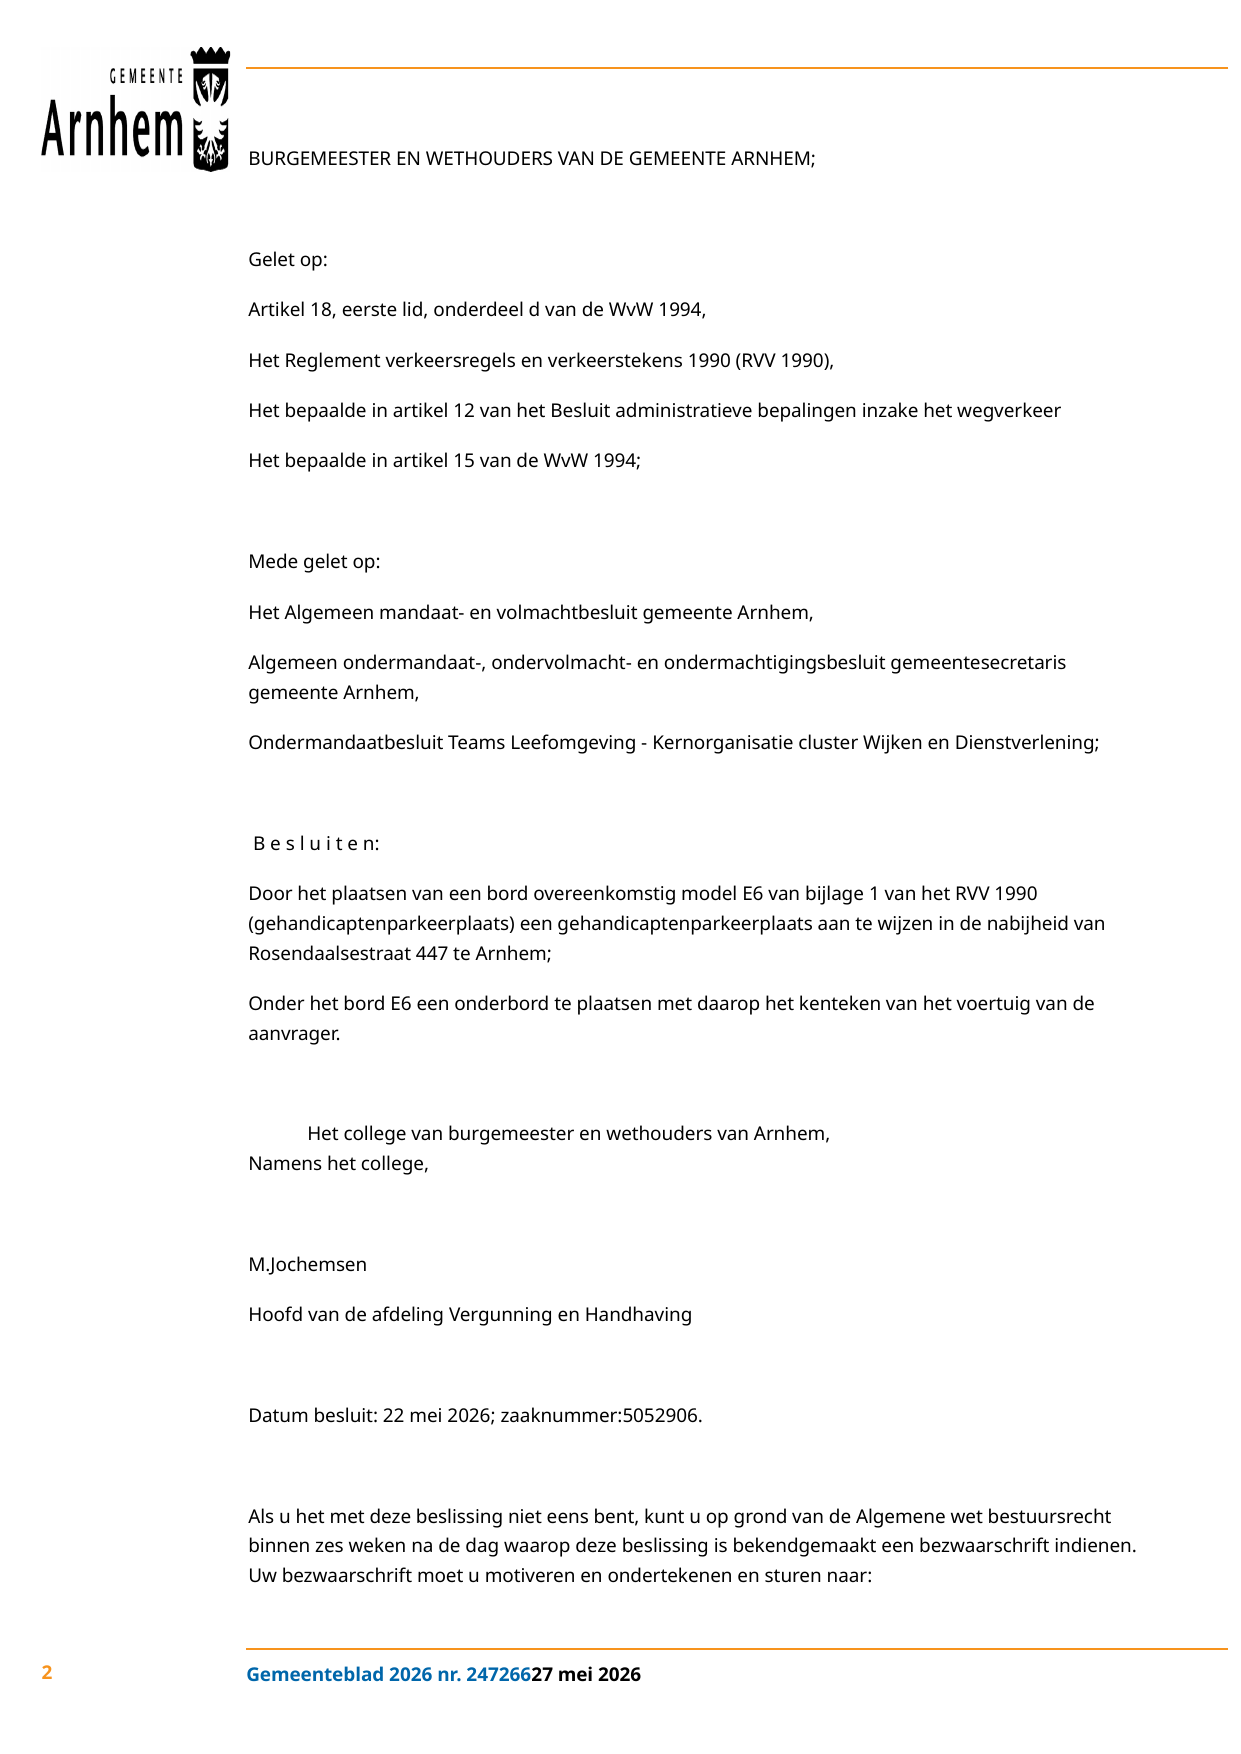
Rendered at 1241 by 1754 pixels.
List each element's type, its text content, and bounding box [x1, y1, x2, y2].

text Het Reglement verkeersregels en verkeerstekens 1990 (RVV 1990), [248, 347, 1152, 373]
text Artikel 18, eerste lid, onderdeel d van de WvW 1994, [248, 296, 1152, 322]
text Als u het met deze beslissing niet eens bent, kunt u op grond van de Algemene wet bestuursrecht binnen zes weken na de dag waarop deze beslissing is bekendgemaakt een bezwaarschrift indienen. Uw bezwaarschrift moet u motiveren en ondertekenen en sturen naar: [248, 1503, 1152, 1588]
text M.Jochemsen [248, 1251, 1152, 1277]
text BURGEMEESTER EN WETHOUDERS VAN DE GEMEENTE ARNHEM; [248, 145, 1152, 171]
text Onder het bord E6 een onderbord te plaatsen met daarop het kenteken van het voertuig van de aanvrager. [248, 990, 1152, 1046]
text B e s l u i t e n: [248, 830, 1152, 856]
text Het Algemeen mandaat- en volmachtbesluit gemeente Arnhem, [248, 599, 1152, 625]
text Ondermandaatbesluit Teams Leefomgeving - Kernorganisatie cluster Wijken en Dienstverlening; [248, 729, 1152, 755]
text Mede gelet op: [248, 548, 1152, 574]
text Hoofd van de afdeling Vergunning en Handhaving [248, 1301, 1152, 1327]
text Het bepaalde in artikel 12 van het Besluit administratieve bepalingen inzake het wegverkeer [248, 397, 1152, 423]
text Datum besluit: 22 mei 2026; zaaknummer:5052906. [248, 1402, 1152, 1428]
text Door het plaatsen van een bord overeenkomstig model E6 van bijlage 1 van het RVV 1990 (gehandicaptenparkeerplaats) een gehandicaptenparkeerplaats aan te wijzen in de nabijheid van Rosendaalsestraat 447 te Arnhem; [248, 881, 1152, 966]
list Het college van burgemeester en wethouders van Arnhem, [248, 1121, 1152, 1146]
text Algemeen ondermandaat-, ondervolmacht- en ondermachtigingsbesluit gemeentesecretaris gemeente Arnhem, [248, 649, 1152, 705]
picture [41, 47, 231, 172]
text Gelet op: [248, 246, 1152, 272]
text Namens het college, [248, 1150, 1152, 1176]
text Het bepaalde in artikel 15 van de WvW 1994; [248, 448, 1152, 473]
